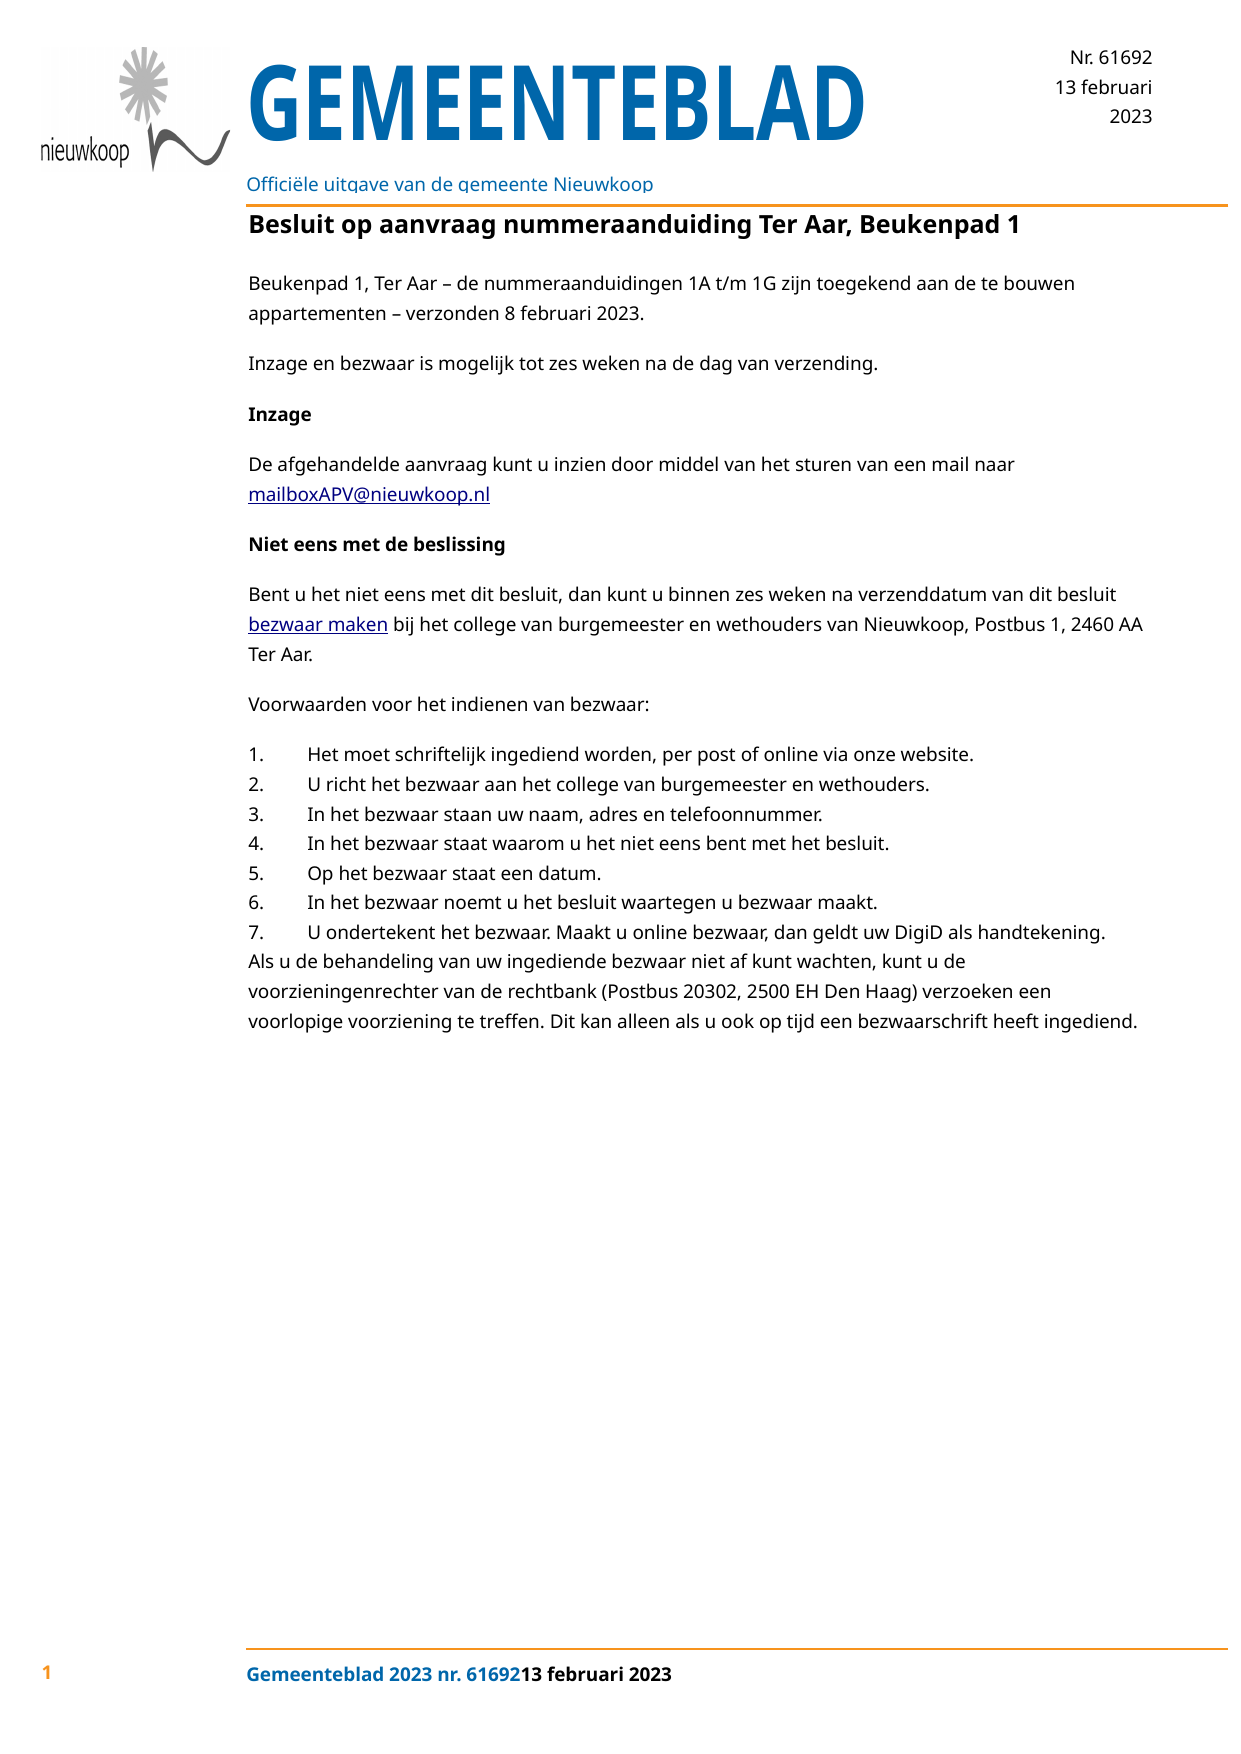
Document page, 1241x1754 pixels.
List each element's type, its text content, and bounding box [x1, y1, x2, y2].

list In het bezwaar staan uw naam, adres en telefoonnummer. [248, 801, 1152, 826]
text De afgehandelde aanvraag kunt u inzien door middel van het sturen van een mail naar mailboxAPV@nieuwkoop.nl [248, 451, 1152, 506]
text Niet eens met de beslissing [248, 531, 1152, 557]
text Als u de behandeling van uw ingediende bezwaar niet af kunt wachten, kunt u de voorzieningenrechter van de rechtbank (Postbus 20302, 2500 EH Den Haag) verzoeken een voorlopige voorziening te treffen. Dit kan alleen als u ook op tijd een bezwaarschrift heeft ingediend. [248, 949, 1152, 1033]
text Inzage en bezwaar is mogelijk tot zes weken na de dag van verzending. [248, 350, 1152, 376]
list In het bezwaar noemt u het besluit waartegen u bezwaar maakt. [248, 889, 1152, 915]
list U ondertekent het bezwaar. Maakt u online bezwaar, dan geldt uw DigiD als handtekening. [248, 919, 1152, 945]
list Het moet schriftelijk ingediend worden, per post of online via onze website. [248, 742, 1152, 767]
text Inzage [248, 401, 1152, 426]
text Besluit op aanvraag nummeraanduiding Ter Aar, Beukenpad 1 [248, 207, 1152, 241]
text Beukenpad 1, Ter Aar – de nummeraanduidingen 1A t/m 1G zijn toegekend aan de te bouwen appartementen – verzonden 8 februari 2023. [248, 270, 1152, 326]
list U richt het bezwaar aan het college van burgemeester en wethouders. [248, 771, 1152, 797]
text Bent u het niet eens met dit besluit, dan kunt u binnen zes weken na verzenddatum van dit besluit bezwaar maken bij het college van burgemeester en wethouders van Nieuwkoop, Postbus 1, 2460 AA Ter Aar. [248, 582, 1152, 666]
text Voorwaarden voor het indienen van bezwaar: [248, 691, 1152, 717]
picture [41, 47, 231, 172]
list Op het bezwaar staat een datum. [248, 860, 1152, 886]
list In het bezwaar staat waarom u het niet eens bent met het besluit. [248, 830, 1152, 856]
